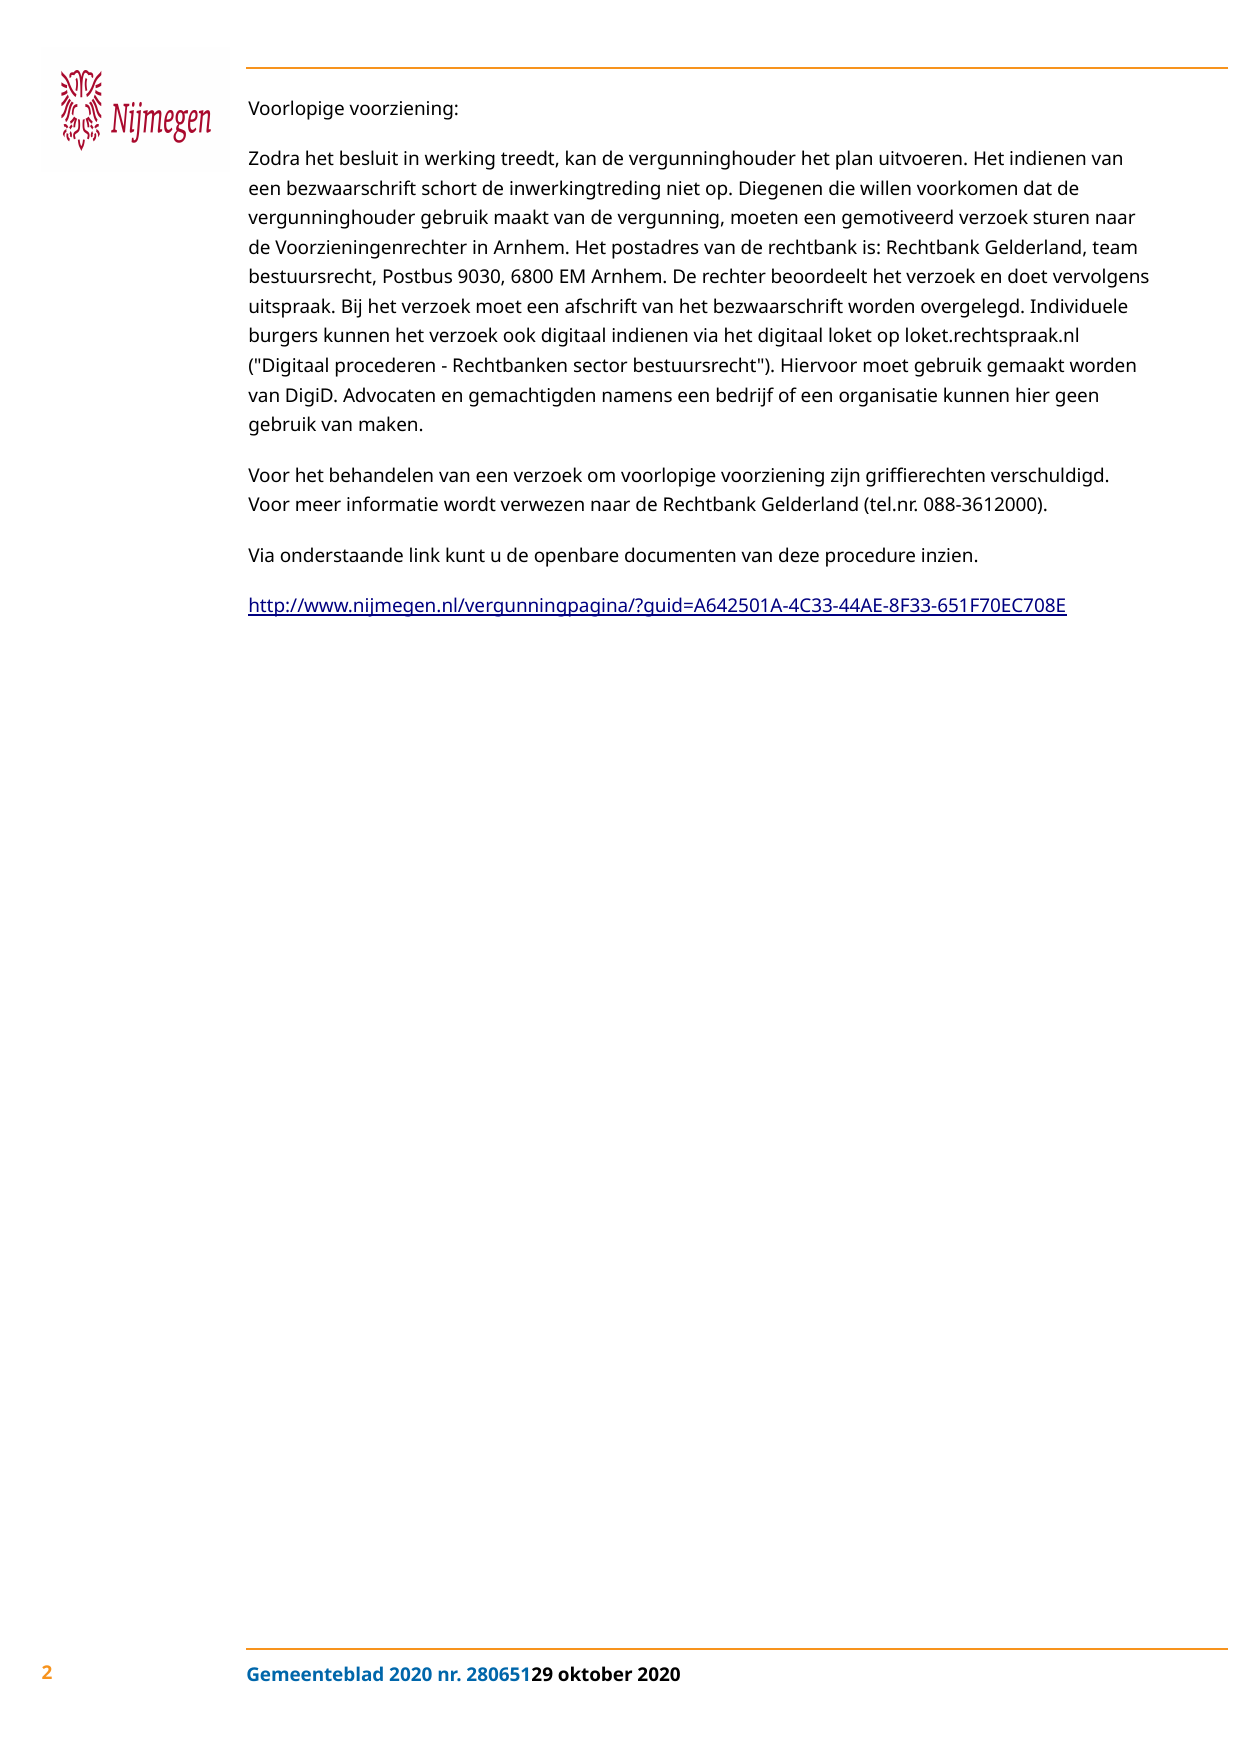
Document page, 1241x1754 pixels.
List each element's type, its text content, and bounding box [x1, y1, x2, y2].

text Voor het behandelen van een verzoek om voorlopige voorziening zijn griffierechten verschuldigd. Voor meer informatie wordt verwezen naar de Rechtbank Gelderland (tel.nr. 088-3612000). [248, 462, 1152, 517]
text Via onderstaande link kunt u de openbare documenten van deze procedure inzien. [248, 542, 1152, 568]
text Voorlopige voorziening: [248, 95, 1152, 121]
text Zodra het besluit in werking treedt, kan de vergunninghouder het plan uitvoeren. Het indienen van een bezwaarschrift schort de inwerkingtreding niet op. Diegenen die willen voorkomen dat de vergunninghouder gebruik maakt van de vergunning, moeten een gemotiveerd verzoek sturen naar de Voorzieningenrechter in Arnhem. Het postadres van de rechtbank is: Rechtbank Gelderland, team bestuursrecht, Postbus 9030, 6800 EM Arnhem. De rechter beoordeelt het verzoek en doet vervolgens uitspraak. Bij het verzoek moet een afschrift van het bezwaarschrift worden overgelegd. Individuele burgers kunnen het verzoek ook digitaal indienen via het digitaal loket op loket.rechtspraak.nl ("Digitaal procederen - Rechtbanken sector bestuursrecht"). Hiervoor moet gebruik gemaakt worden van DigiD. Advocaten en gemachtigden namens een bedrijf of een organisatie kunnen hier geen gebruik van maken. [248, 145, 1152, 437]
text http://www.nijmegen.nl/vergunningpagina/?guid=A642501A-4C33-44AE-8F33-651F70EC708E [248, 592, 1152, 618]
picture [41, 47, 231, 172]
